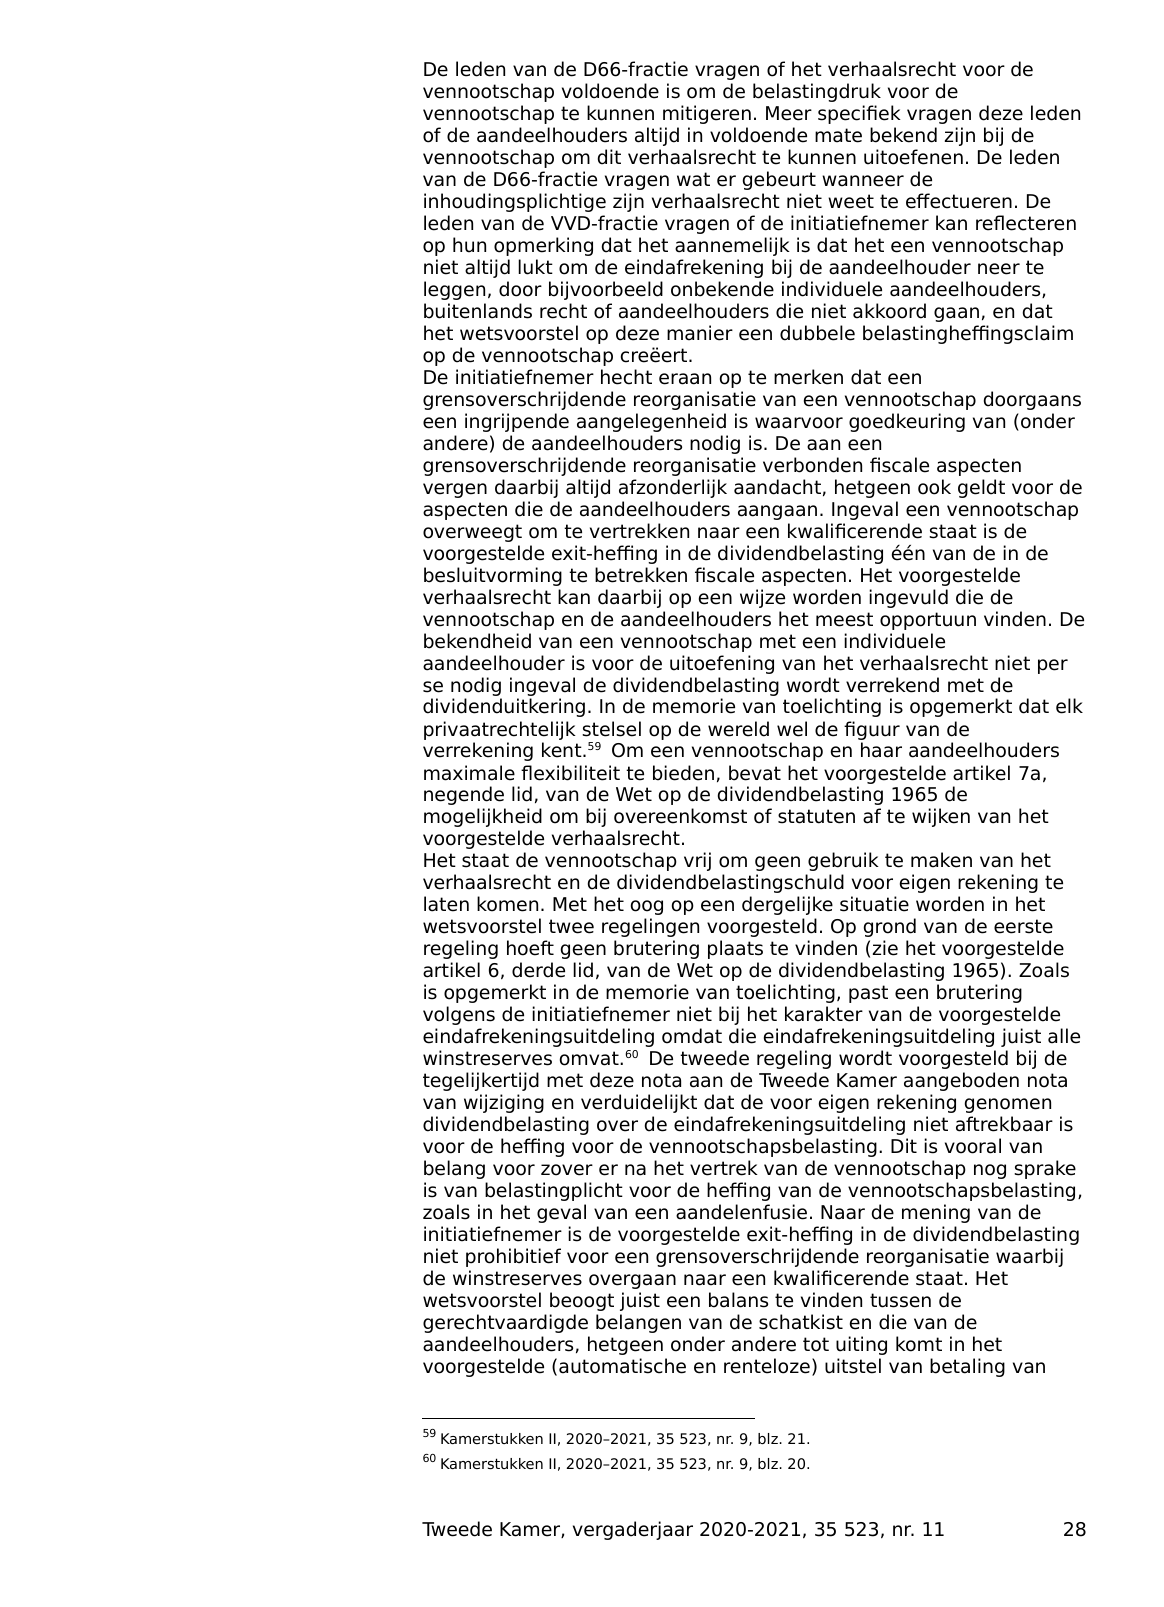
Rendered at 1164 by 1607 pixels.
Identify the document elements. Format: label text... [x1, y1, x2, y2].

text Kamerstukken II, 2020–2021, 35 523, nr. 9, blz. 21. [422, 1427, 1087, 1449]
text De initiatiefnemer hecht eraan op te merken dat een grensoverschrijdende reorganisatie van een vennootschap doorgaans een ingrijpende aangelegenheid is waarvoor goedkeuring van (onder andere) de aandeelhouders nodig is. De aan een grensoverschrijdende reorganisatie verbonden fiscale aspecten vergen daarbij altijd afzonderlijk aandacht, hetgeen ook geldt voor de aspecten die de aandeelhouders aangaan. Ingeval een vennootschap overweegt om te vertrekken naar een kwalificerende staat is de voorgestelde exit-heffing in de dividendbelasting één van de in de besluitvorming te betrekken fiscale aspecten. Het voorgestelde verhaalsrecht kan daarbij op een wijze worden ingevuld die de vennootschap en de aandeelhouders het meest opportuun vinden. De bekendheid van een vennootschap met een individuele aandeelhouder is voor de uitoefening van het verhaalsrecht niet per se nodig ingeval de dividendbelasting wordt verrekend met de dividenduitkering. In de memorie van toelichting is opgemerkt dat elk privaatrechtelijk stelsel op de wereld wel de figuur van de verrekening kent. Om een vennootschap en haar aandeelhouders maximale flexibiliteit te bieden, bevat het voorgestelde artikel 7a, negende lid, van de Wet op de dividendbelasting 1965 de mogelijkheid om bij overeenkomst of statuten af te wijken van het voorgestelde verhaalsrecht. [422, 367, 1087, 850]
text Kamerstukken II, 2020–2021, 35 523, nr. 9, blz. 20. [422, 1452, 1087, 1474]
text Het staat de vennootschap vrij om geen gebruik te maken van het verhaalsrecht en de dividendbelastingschuld voor eigen rekening te laten komen. Met het oog op een dergelijke situatie worden in het wetsvoorstel twee regelingen voorgesteld. Op grond van de eerste regeling hoeft geen brutering plaats te vinden (zie het voorgestelde artikel 6, derde lid, van de Wet op de dividendbelasting 1965). Zoals is opgemerkt in de memorie van toelichting, past een brutering volgens de initiatiefnemer niet bij het karakter van de voorgestelde eindafrekeningsuitdeling omdat die eindafrekeningsuitdeling juist alle winstreserves omvat. De tweede regeling wordt voorgesteld bij de tegelijkertijd met deze nota aan de Tweede Kamer aangeboden nota van wijziging en verduidelijkt dat de voor eigen rekening genomen dividendbelasting over de eindafrekeningsuitdeling niet aftrekbaar is voor de heffing voor de vennootschapsbelasting. Dit is vooral van belang voor zover er na het vertrek van de vennootschap nog sprake is van belastingplicht voor de heffing van de vennootschapsbelasting, zoals in het geval van een aandelenfusie. Naar de mening van de initiatiefnemer is de voorgestelde exit-heffing in de dividendbelasting niet prohibitief voor een grensoverschrijdende reorganisatie waarbij de winstreserves overgaan naar een kwalificerende staat. Het wetsvoorstel beoogt juist een balans te vinden tussen de gerechtvaardigde belangen van de schatkist en die van de aandeelhouders, hetgeen onder andere tot uiting komt in het voorgestelde (automatische en renteloze) uitstel van betaling van [422, 850, 1087, 1378]
text De leden van de D66-fractie vragen of het verhaalsrecht voor de vennootschap voldoende is om de belastingdruk voor de vennootschap te kunnen mitigeren. Meer specifiek vragen deze leden of de aandeelhouders altijd in voldoende mate bekend zijn bij de vennootschap om dit verhaalsrecht te kunnen uitoefenen. De leden van de D66-fractie vragen wat er gebeurt wanneer de inhoudingsplichtige zijn verhaalsrecht niet weet te effectueren. De leden van de VVD-fractie vragen of de initiatiefnemer kan reflecteren op hun opmerking dat het aannemelijk is dat het een vennootschap niet altijd lukt om de eindafrekening bij de aandeelhouder neer te leggen, door bijvoorbeeld onbekende individuele aandeelhouders, buitenlands recht of aandeelhouders die niet akkoord gaan, en dat het wetsvoorstel op deze manier een dubbele belastingheffingsclaim op de vennootschap creëert. [422, 59, 1087, 367]
